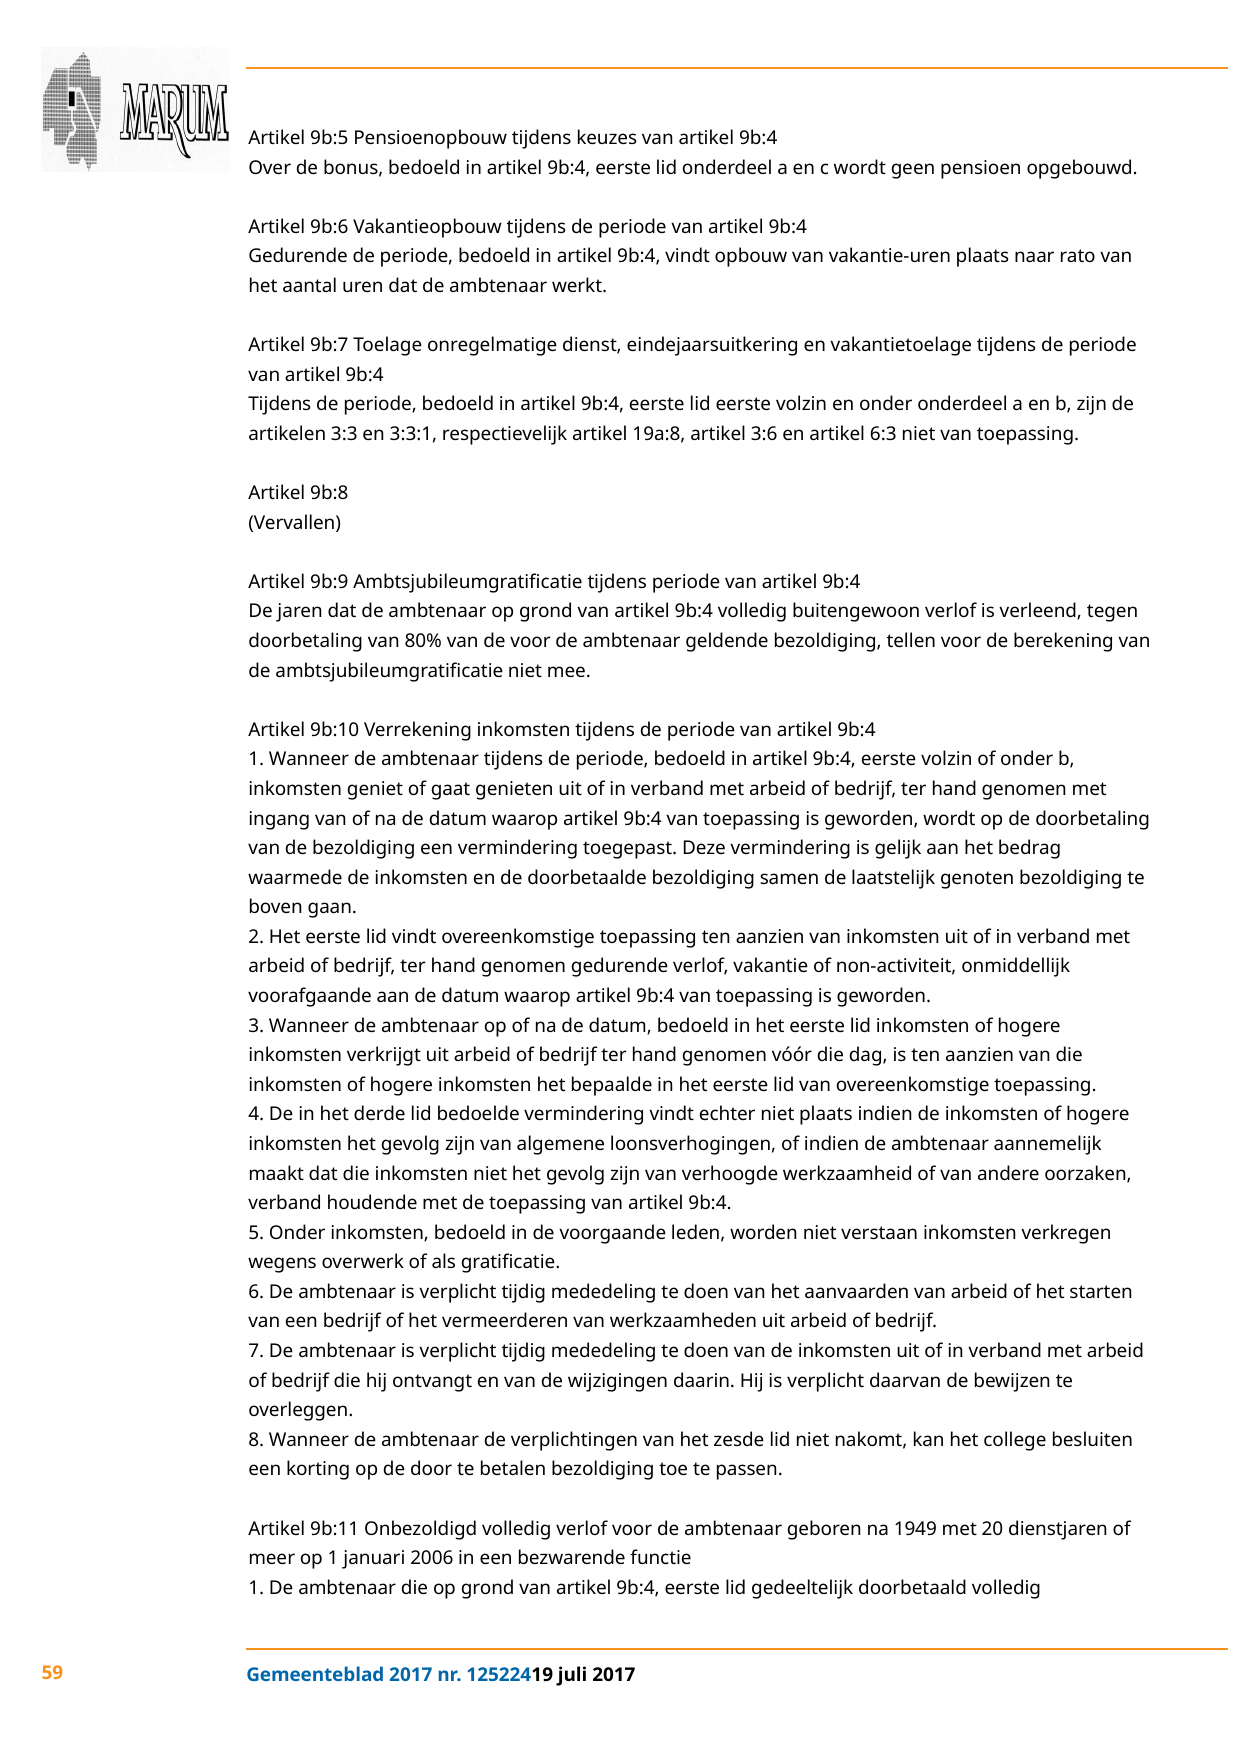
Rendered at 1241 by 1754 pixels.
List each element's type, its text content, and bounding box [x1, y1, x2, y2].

text Artikel 9b:7 Toelage onregelmatige dienst, eindejaarsuitkering en vakantietoelage tijdens de periode van artikel 9b:4 [248, 331, 1152, 387]
text 6. De ambtenaar is verplicht tijdig mededeling te doen van het aanvaarden van arbeid of het starten van een bedrijf of het vermeerderen van werkzaamheden uit arbeid of bedrijf. [248, 1278, 1152, 1333]
text Artikel 9b:10 Verrekening inkomsten tijdens de periode van artikel 9b:4 [248, 716, 1152, 742]
text Artikel 9b:9 Ambtsjubileumgratificatie tijdens periode van artikel 9b:4 [248, 568, 1152, 594]
text Gedurende de periode, bedoeld in artikel 9b:4, vindt opbouw van vakantie-uren plaats naar rato van het aantal uren dat de ambtenaar werkt. [248, 243, 1152, 298]
text (Vervallen) [248, 509, 1152, 535]
text 1. De ambtenaar die op grond van artikel 9b:4, eerste lid gedeeltelijk doorbetaald volledig [248, 1574, 1152, 1600]
text Artikel 9b:8 [248, 479, 1152, 505]
text 8. Wanneer de ambtenaar de verplichtingen van het zesde lid niet nakomt, kan het college besluiten een korting op de door te betalen bezoldiging toe te passen. [248, 1426, 1152, 1481]
text 4. De in het derde lid bedoelde vermindering vindt echter niet plaats indien de inkomsten of hogere inkomsten het gevolg zijn van algemene loonsverhogingen, of indien de ambtenaar aannemelijk maakt dat die inkomsten niet het gevolg zijn van verhoogde werkzaamheid of van andere oorzaken, verband houdende met de toepassing van artikel 9b:4. [248, 1101, 1152, 1215]
picture [41, 47, 231, 172]
text 7. De ambtenaar is verplicht tijdig mededeling te doen van de inkomsten uit of in verband met arbeid of bedrijf die hij ontvangt en van de wijzigingen daarin. Hij is verplicht daarvan de bewijzen te overleggen. [248, 1337, 1152, 1422]
text Artikel 9b:6 Vakantieopbouw tijdens de periode van artikel 9b:4 [248, 213, 1152, 239]
text Tijdens de periode, bedoeld in artikel 9b:4, eerste lid eerste volzin en onder onderdeel a en b, zijn de artikelen 3:3 en 3:3:1, respectievelijk artikel 19a:8, artikel 3:6 en artikel 6:3 niet van toepassing. [248, 391, 1152, 446]
text 5. Onder inkomsten, bedoeld in de voorgaande leden, worden niet verstaan inkomsten verkregen wegens overwerk of als gratificatie. [248, 1219, 1152, 1274]
text 2. Het eerste lid vindt overeenkomstige toepassing ten aanzien van inkomsten uit of in verband met arbeid of bedrijf, ter hand genomen gedurende verlof, vakantie of non-activiteit, onmiddellijk voorafgaande aan de datum waarop artikel 9b:4 van toepassing is geworden. [248, 923, 1152, 1008]
text Artikel 9b:5 Pensioenopbouw tijdens keuzes van artikel 9b:4 [248, 124, 1152, 150]
text 1. Wanneer de ambtenaar tijdens de periode, bedoeld in artikel 9b:4, eerste volzin of onder b, inkomsten geniet of gaat genieten uit of in verband met arbeid of bedrijf, ter hand genomen met ingang van of na de datum waarop artikel 9b:4 van toepassing is geworden, wordt op de doorbetaling van de bezoldiging een vermindering toegepast. Deze vermindering is gelijk aan het bedrag waarmede de inkomsten en de doorbetaalde bezoldiging samen de laatstelijk genoten bezoldiging te boven gaan. [248, 746, 1152, 919]
text De jaren dat de ambtenaar op grond van artikel 9b:4 volledig buitengewoon verlof is verleend, tegen doorbetaling van 80% van de voor de ambtenaar geldende bezoldiging, tellen voor de berekening van de ambtsjubileumgratificatie niet mee. [248, 598, 1152, 683]
text Over de bonus, bedoeld in artikel 9b:4, eerste lid onderdeel a en c wordt geen pensioen opgebouwd. [248, 154, 1152, 180]
text 3. Wanneer de ambtenaar op of na de datum, bedoeld in het eerste lid inkomsten of hogere inkomsten verkrijgt uit arbeid of bedrijf ter hand genomen vóór die dag, is ten aanzien van die inkomsten of hogere inkomsten het bepaalde in het eerste lid van overeenkomstige toepassing. [248, 1012, 1152, 1097]
text Artikel 9b:11 Onbezoldigd volledig verlof voor de ambtenaar geboren na 1949 met 20 dienstjaren of meer op 1 januari 2006 in een bezwarende functie [248, 1515, 1152, 1570]
